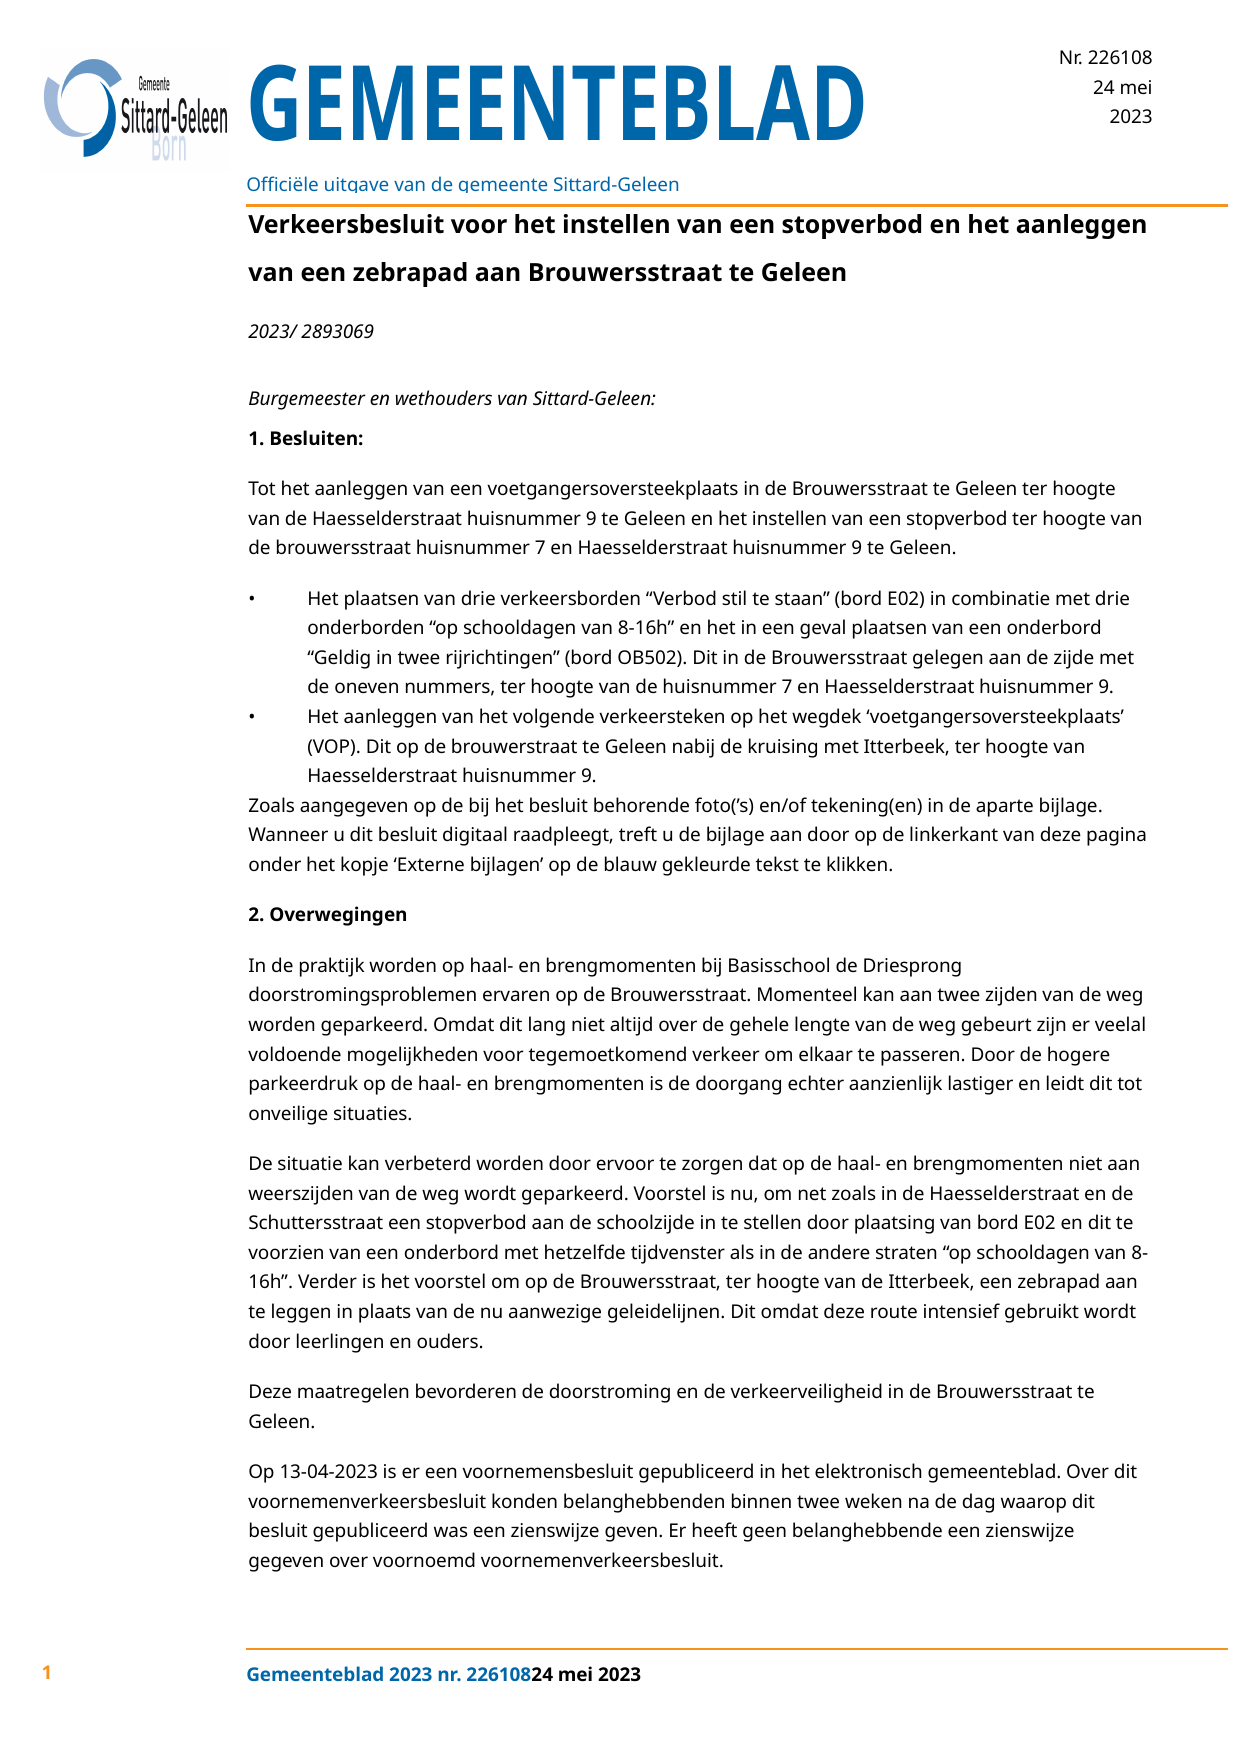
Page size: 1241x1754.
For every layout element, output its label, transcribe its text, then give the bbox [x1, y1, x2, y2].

text Tot het aanleggen van een voetgangersoversteekplaats in de Brouwersstraat te Geleen ter hoogte van de Haesselderstraat huisnummer 9 te Geleen en het instellen van een stopverbod ter hoogte van de brouwersstraat huisnummer 7 en Haesselderstraat huisnummer 9 te Geleen. [248, 475, 1152, 560]
picture [41, 47, 231, 172]
text In de praktijk worden op haal- en brengmomenten bij Basisschool de Driesprong doorstromingsproblemen ervaren op de Brouwersstraat. Momenteel kan aan twee zijden van de weg worden geparkeerd. Omdat dit lang niet altijd over de gehele lengte van de weg gebeurt zijn er veelal voldoende mogelijkheden voor tegemoetkomend verkeer om elkaar te passeren. Door de hogere parkeerdruk op de haal- en brengmomenten is de doorgang echter aanzienlijk lastiger en leidt dit tot onveilige situaties. [248, 952, 1152, 1126]
text Op 13-04-2023 is er een voornemensbesluit gepubliceerd in het elektronisch gemeenteblad. Over dit voornemenverkeersbesluit konden belanghebbenden binnen twee weken na de dag waarop dit besluit gepubliceerd was een zienswijze geven. Er heeft geen belanghebbende een zienswijze gegeven over voornoemd voornemenverkeersbesluit. [248, 1458, 1152, 1573]
text Burgemeester en wethouders van Sittard-Geleen: [248, 386, 1152, 411]
text 2. Overwegingen [248, 902, 1152, 927]
text Verkeersbesluit voor het instellen van een stopverbod en het aanleggen van een zebrapad aan Brouwersstraat te Geleen [248, 207, 1152, 288]
text Zoals aangegeven op de bij het besluit behorende foto(’s) en/of tekening(en) in de aparte bijlage. Wanneer u dit besluit digitaal raadpleegt, treft u de bijlage aan door op de linkerkant van deze pagina onder het kopje ‘Externe bijlagen’ op de blauw gekleurde tekst te klikken. [248, 792, 1152, 877]
text De situatie kan verbeterd worden door ervoor te zorgen dat op de haal- en brengmomenten niet aan weerszijden van de weg wordt geparkeerd. Voorstel is nu, om net zoals in de Haesselderstraat en de Schuttersstraat een stopverbod aan de schoolzijde in te stellen door plaatsing van bord E02 en dit te voorzien van een onderbord met hetzelfde tijdvenster als in de andere straten “op schooldagen van 8-16h”. Verder is het voorstel om op de Brouwersstraat, ter hoogte van de Itterbeek, een zebrapad aan te leggen in plaats van de nu aanwezige geleidelijnen. Dit omdat deze route intensief gebruikt wordt door leerlingen en ouders. [248, 1150, 1152, 1353]
text 2023/ 2893069 [248, 318, 1152, 344]
text 1. Besluiten: [248, 425, 1152, 451]
list Het aanleggen van het volgende verkeersteken op het wegdek ‘voetgangersoversteekplaats’ (VOP). Dit op de brouwerstraat te Geleen nabij de kruising met Itterbeek, ter hoogte van Haesselderstraat huisnummer 9. [248, 703, 1152, 788]
text Deze maatregelen bevorderen de doorstroming en de verkeerveiligheid in de Brouwersstraat te Geleen. [248, 1378, 1152, 1433]
list Het plaatsen van drie verkeersborden “Verbod stil te staan” (bord E02) in combinatie met drie onderborden “op schooldagen van 8-16h” en het in een geval plaatsen van een onderbord “Geldig in twee rijrichtingen” (bord OB502). Dit in de Brouwersstraat gelegen aan de zijde met de oneven nummers, ter hoogte van de huisnummer 7 en Haesselderstraat huisnummer 9. [248, 585, 1152, 699]
